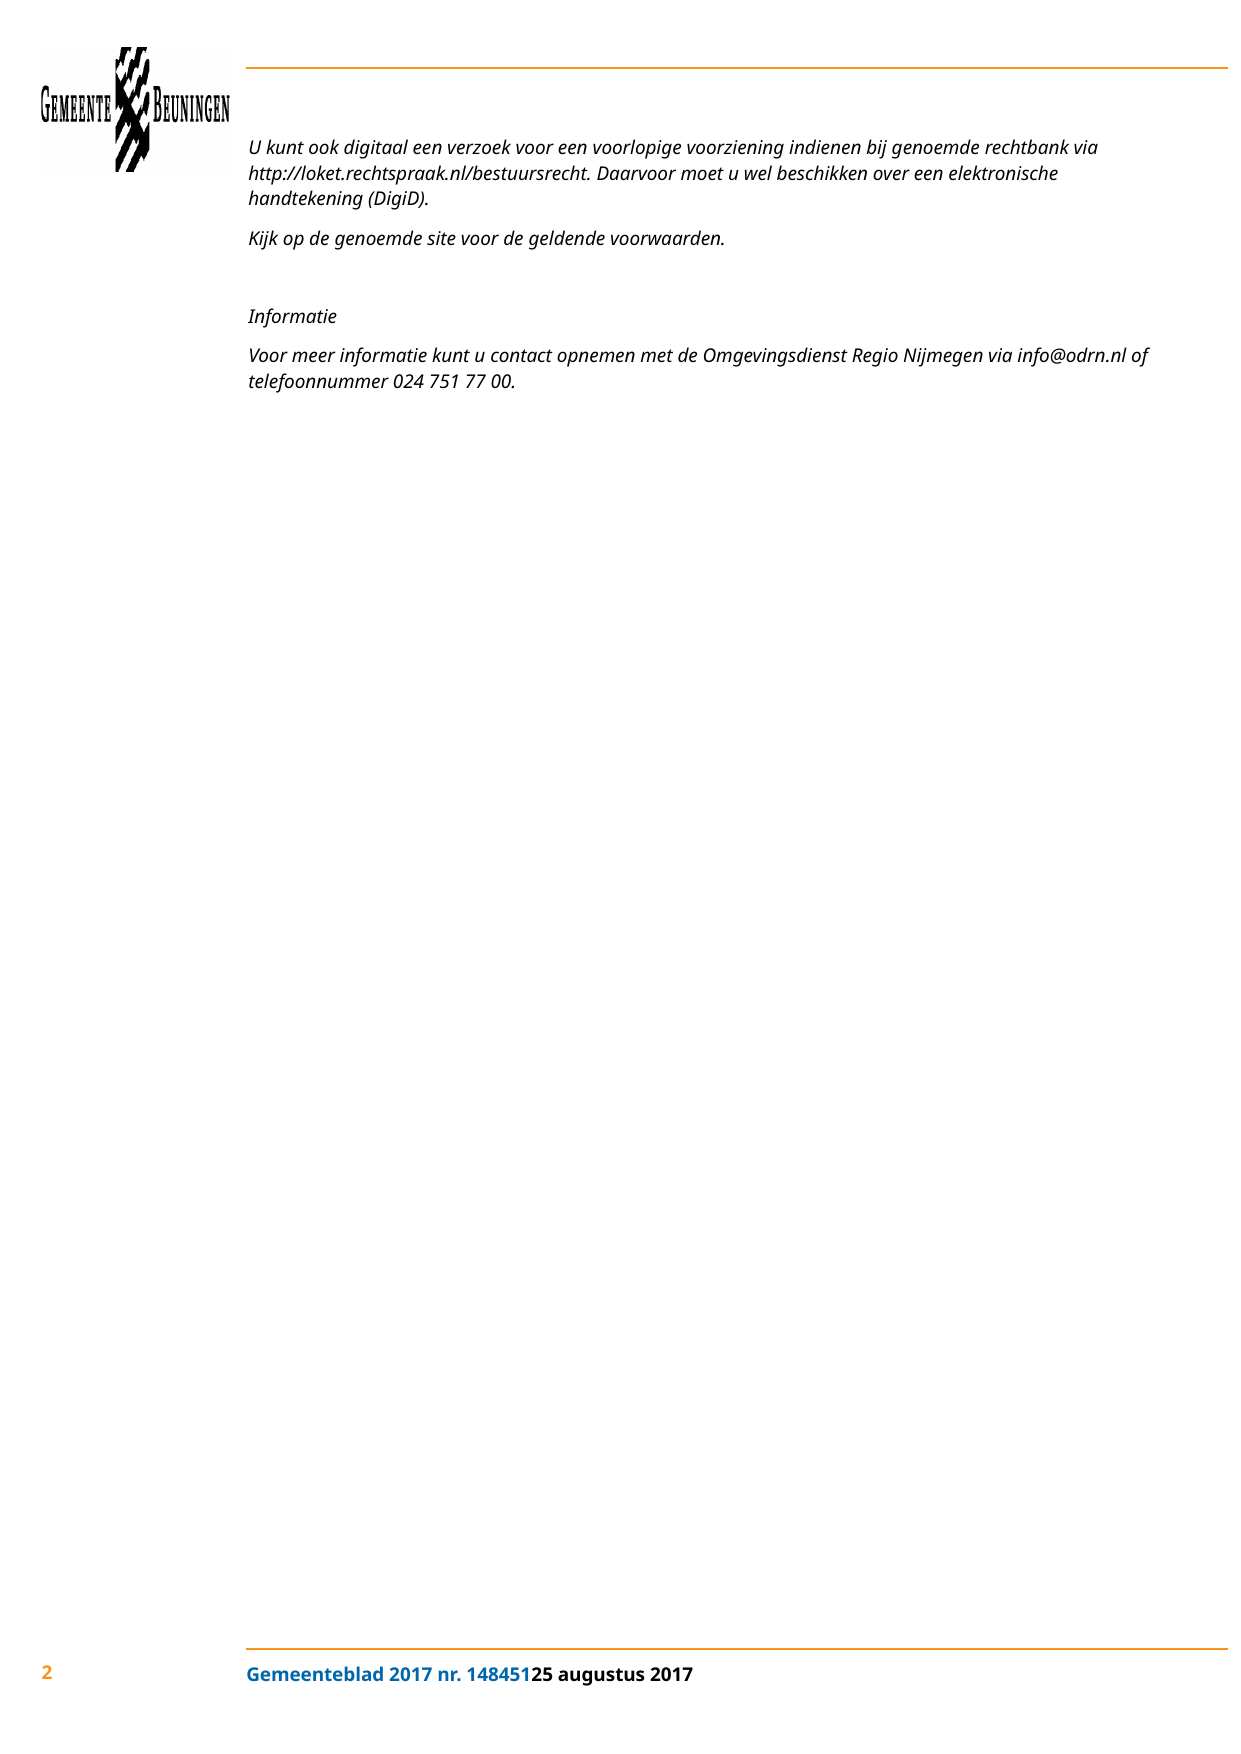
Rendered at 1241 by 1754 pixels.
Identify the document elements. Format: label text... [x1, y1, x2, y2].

text Informatie [248, 303, 1152, 329]
text Voor meer informatie kunt u contact opnemen met de Omgevingsdienst Regio Nijmegen via info@odrn.nl of telefoonnummer 024 751 77 00. [248, 343, 1152, 394]
text U kunt ook digitaal een verzoek voor een voorlopige voorziening indienen bij genoemde rechtbank via http://loket.rechtspraak.nl/bestuursrecht. Daarvoor moet u wel beschikken over een elektronische handtekening (DigiD). [248, 134, 1152, 211]
text Kijk op de genoemde site voor de geldende voorwaarden. [248, 225, 1152, 251]
picture [41, 47, 231, 172]
